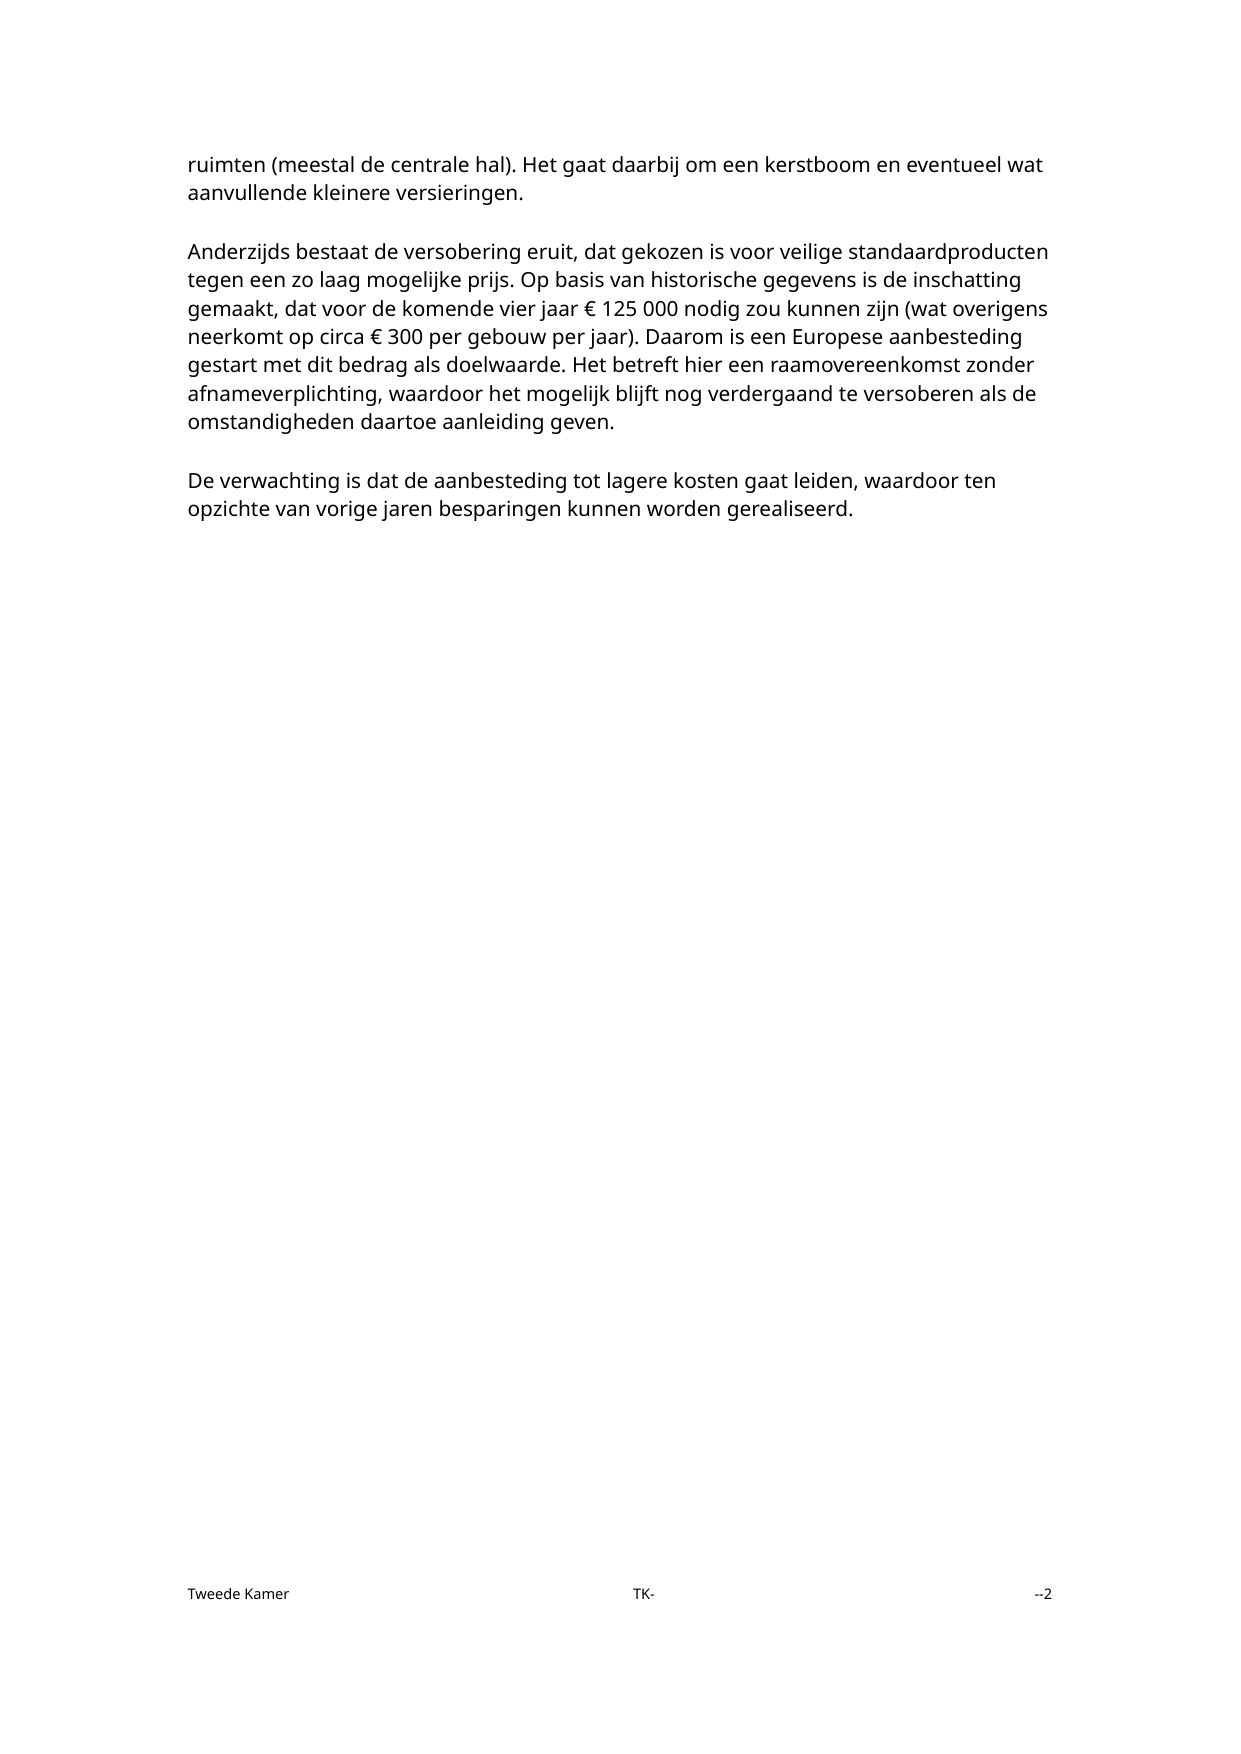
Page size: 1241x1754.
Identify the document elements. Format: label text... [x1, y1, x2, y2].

text Anderzijds bestaat de versobering eruit, dat gekozen is voor veilige standaardproducten tegen een zo laag mogelijke prijs. Op basis van historische gegevens is de inschatting gemaakt, dat voor de komende vier jaar € 125 000 nodig zou kunnen zijn (wat overigens neerkomt op circa € 300 per gebouw per jaar). Daarom is een Europese aanbesteding gestart met dit bedrag als doelwaarde. Het betreft hier een raamovereenkomst zonder afnameverplichting, waardoor het mogelijk blijft nog verdergaand te versoberen als de omstandigheden daartoe aanleiding geven. [187, 237, 1053, 436]
text ruimten (meestal de centrale hal). Het gaat daarbij om een kerstboom en eventueel wat aanvullende kleinere versieringen. [187, 150, 1053, 207]
text De verwachting is dat de aanbesteding tot lagere kosten gaat leiden, waardoor ten opzichte van vorige jaren besparingen kunnen worden gerealiseerd. [187, 466, 1053, 523]
